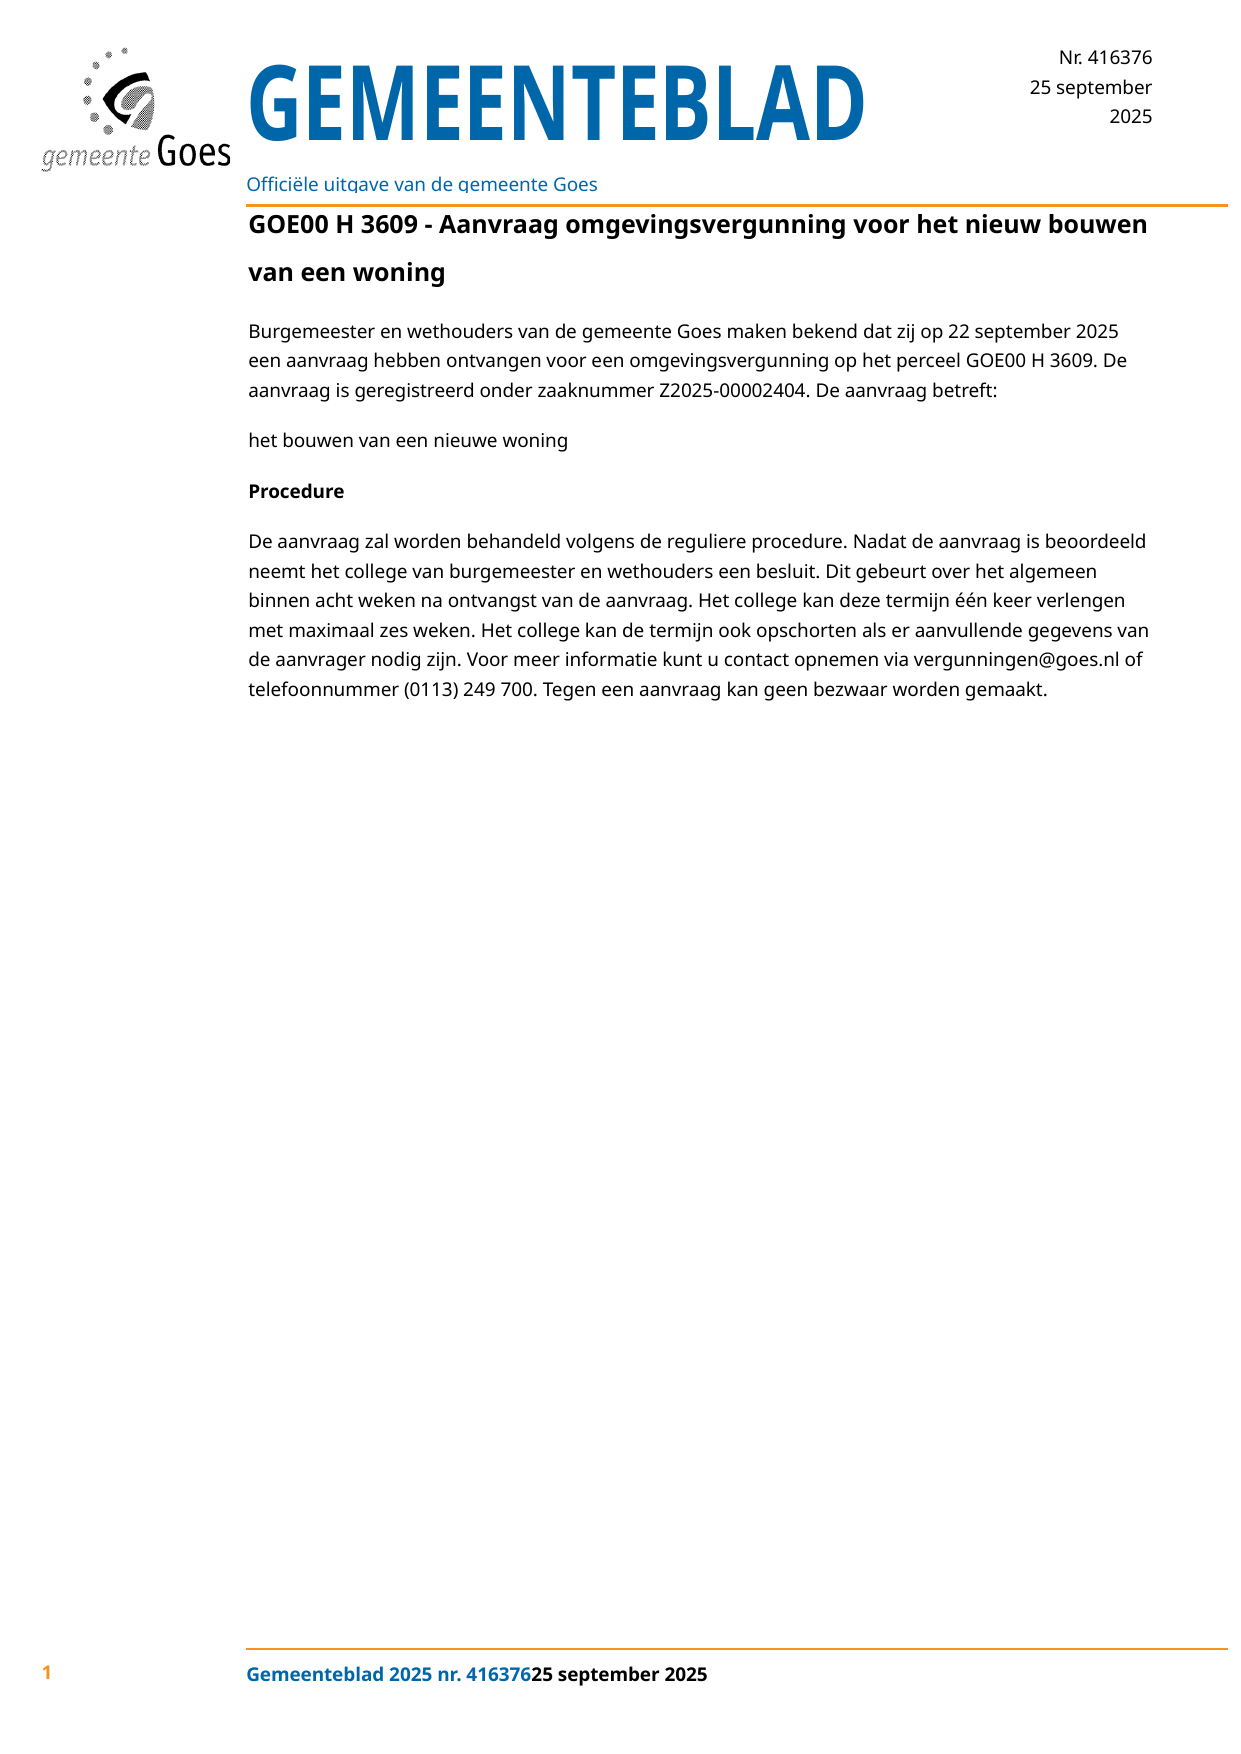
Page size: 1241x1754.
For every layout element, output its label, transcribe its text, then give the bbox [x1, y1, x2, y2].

text het bouwen van een nieuwe woning [248, 427, 1152, 453]
text Burgemeester en wethouders van de gemeente Goes maken bekend dat zij op 22 september 2025 een aanvraag hebben ontvangen voor een omgevingsvergunning op het perceel GOE00 H 3609. De aanvraag is geregistreerd onder zaaknummer Z2025-00002404. De aanvraag betreft: [248, 318, 1152, 403]
text De aanvraag zal worden behandeld volgens de reguliere procedure. Nadat de aanvraag is beoordeeld neemt het college van burgemeester en wethouders een besluit. Dit gebeurt over het algemeen binnen acht weken na ontvangst van de aanvraag. Het college kan deze termijn één keer verlengen met maximaal zes weken. Het college kan de termijn ook opschorten als er aanvullende gegevens van de aanvrager nodig zijn. Voor meer informatie kunt u contact opnemen via vergunningen@goes.nl of telefoonnummer (0113) 249 700. Tegen een aanvraag kan geen bezwaar worden gemaakt. [248, 528, 1152, 702]
picture [41, 47, 231, 172]
text GOE00 H 3609 - Aanvraag omgevingsvergunning voor het nieuw bouwen van een woning [248, 207, 1152, 288]
text Procedure [248, 478, 1152, 504]
